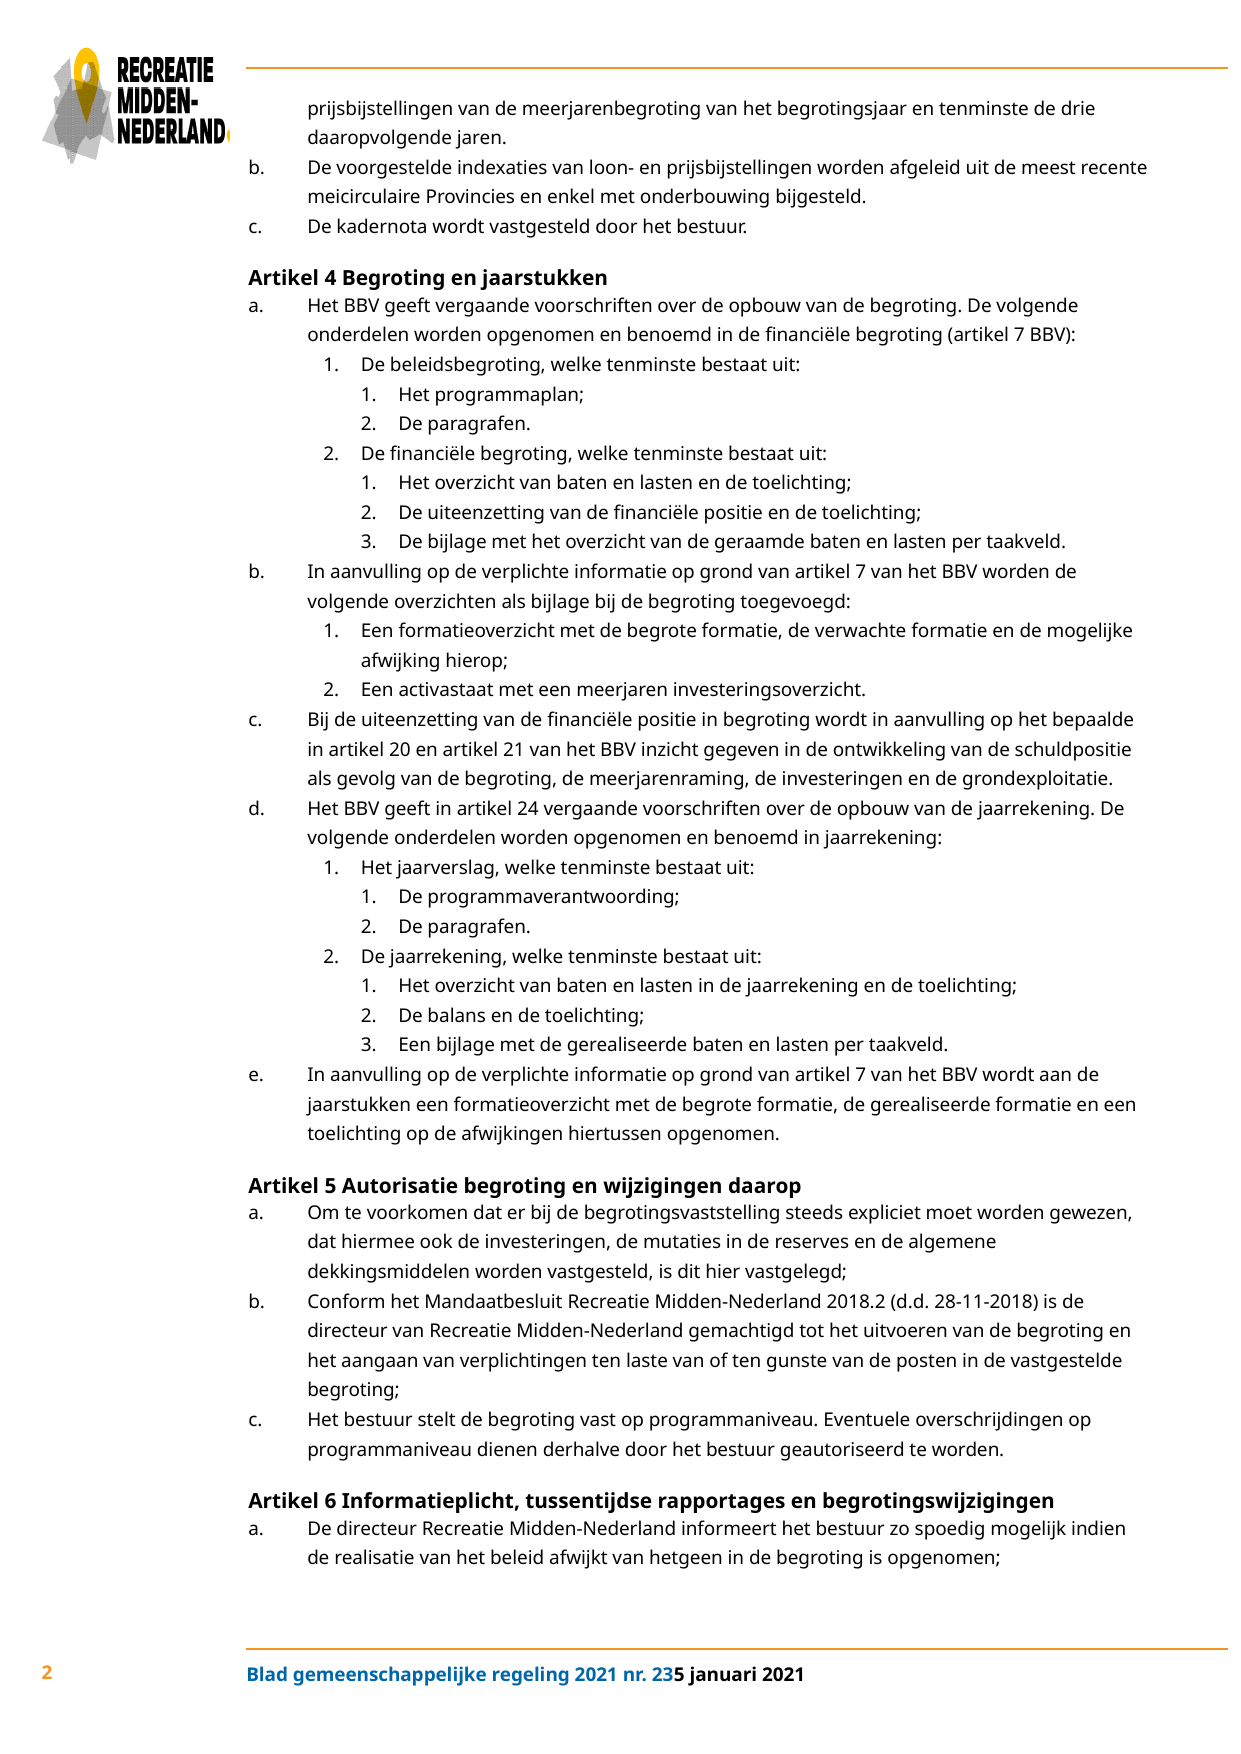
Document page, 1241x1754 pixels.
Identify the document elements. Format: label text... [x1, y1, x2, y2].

list De paragrafen. [361, 913, 1152, 939]
list Bij de uiteenzetting van de financiële positie in begroting wordt in aanvulling op het bepaalde in artikel 20 en artikel 21 van het BBV inzicht gegeven in de ontwikkeling van de schuldpositie als gevolg van de begroting, de meerjarenraming, de investeringen en de grondexploitatie. [248, 706, 1152, 791]
text Artikel 5 Autorisatie begroting en wijzigingen daarop [248, 1171, 1152, 1199]
list De paragrafen. [361, 410, 1152, 436]
list In aanvulling op de verplichte informatie op grond van artikel 7 van het BBV worden de volgende overzichten als bijlage bij de begroting toegevoegd: [248, 558, 1152, 613]
list De bijlage met het overzicht van de geraamde baten en lasten per taakveld. [361, 529, 1152, 554]
text Artikel 6 Informatieplicht, tussentijdse rapportages en begrotingswijzigingen [248, 1486, 1152, 1515]
list Het overzicht van baten en lasten in de jaarrekening en de toelichting; [361, 972, 1152, 998]
list Conform het Mandaatbesluit Recreatie Midden-Nederland 2018.2 (d.d. 28-11-2018) is de directeur van Recreatie Midden-Nederland gemachtigd tot het uitvoeren van de begroting en het aangaan van verplichtingen ten laste van of ten gunste van de posten in de vastgestelde begroting; [248, 1288, 1152, 1402]
list De programmaverantwoording; [361, 884, 1152, 909]
list De directeur Recreatie Midden-Nederland informeert het bestuur zo spoedig mogelijk indien de realisatie van het beleid afwijkt van hetgeen in de begroting is opgenomen; [248, 1515, 1152, 1570]
picture [41, 47, 231, 172]
list Een bijlage met de gerealiseerde baten en lasten per taakveld. [361, 1032, 1152, 1057]
list De beleidsbegroting, welke tenminste bestaat uit: [323, 351, 1152, 377]
list Een activastaat met een meerjaren investeringsoverzicht. [323, 677, 1152, 702]
list In aanvulling op de verplichte informatie op grond van artikel 7 van het BBV wordt aan de jaarstukken een formatieoverzicht met de begrote formatie, de gerealiseerde formatie en een toelichting op de afwijkingen hiertussen opgenomen. [248, 1061, 1152, 1146]
list De uiteenzetting van de financiële positie en de toelichting; [361, 499, 1152, 525]
list Om te voorkomen dat er bij de begrotingsvaststelling steeds expliciet moet worden gewezen, dat hiermee ook de investeringen, de mutaties in de reserves en de algemene dekkingsmiddelen worden vastgesteld, is dit hier vastgelegd; [248, 1199, 1152, 1284]
list De jaarrekening, welke tenminste bestaat uit: [323, 943, 1152, 968]
text Artikel 4 Begroting en jaarstukken [248, 263, 1152, 292]
list Het jaarverslag, welke tenminste bestaat uit: [323, 854, 1152, 880]
list Het overzicht van baten en lasten en de toelichting; [361, 469, 1152, 495]
list Het programmaplan; [361, 381, 1152, 406]
list De balans en de toelichting; [361, 1002, 1152, 1028]
list De kadernota wordt vastgesteld door het bestuur. [248, 213, 1152, 239]
list Een formatieoverzicht met de begrote formatie, de verwachte formatie en de mogelijke afwijking hierop; [323, 617, 1152, 673]
list De financiële begroting, welke tenminste bestaat uit: [323, 440, 1152, 466]
list prijsbijstellingen van de meerjarenbegroting van het begrotingsjaar en tenminste de drie daaropvolgende jaren. [248, 95, 1152, 150]
list De voorgestelde indexaties van loon- en prijsbijstellingen worden afgeleid uit de meest recente meicirculaire Provincies en enkel met onderbouwing bijgesteld. [248, 154, 1152, 209]
list Het BBV geeft vergaande voorschriften over de opbouw van de begroting. De volgende onderdelen worden opgenomen en benoemd in de financiële begroting (artikel 7 BBV): [248, 292, 1152, 347]
list Het bestuur stelt de begroting vast op programmaniveau. Eventuele overschrijdingen op programmaniveau dienen derhalve door het bestuur geautoriseerd te worden. [248, 1406, 1152, 1462]
list Het BBV geeft in artikel 24 vergaande voorschriften over de opbouw van de jaarrekening. De volgende onderdelen worden opgenomen en benoemd in jaarrekening: [248, 795, 1152, 850]
